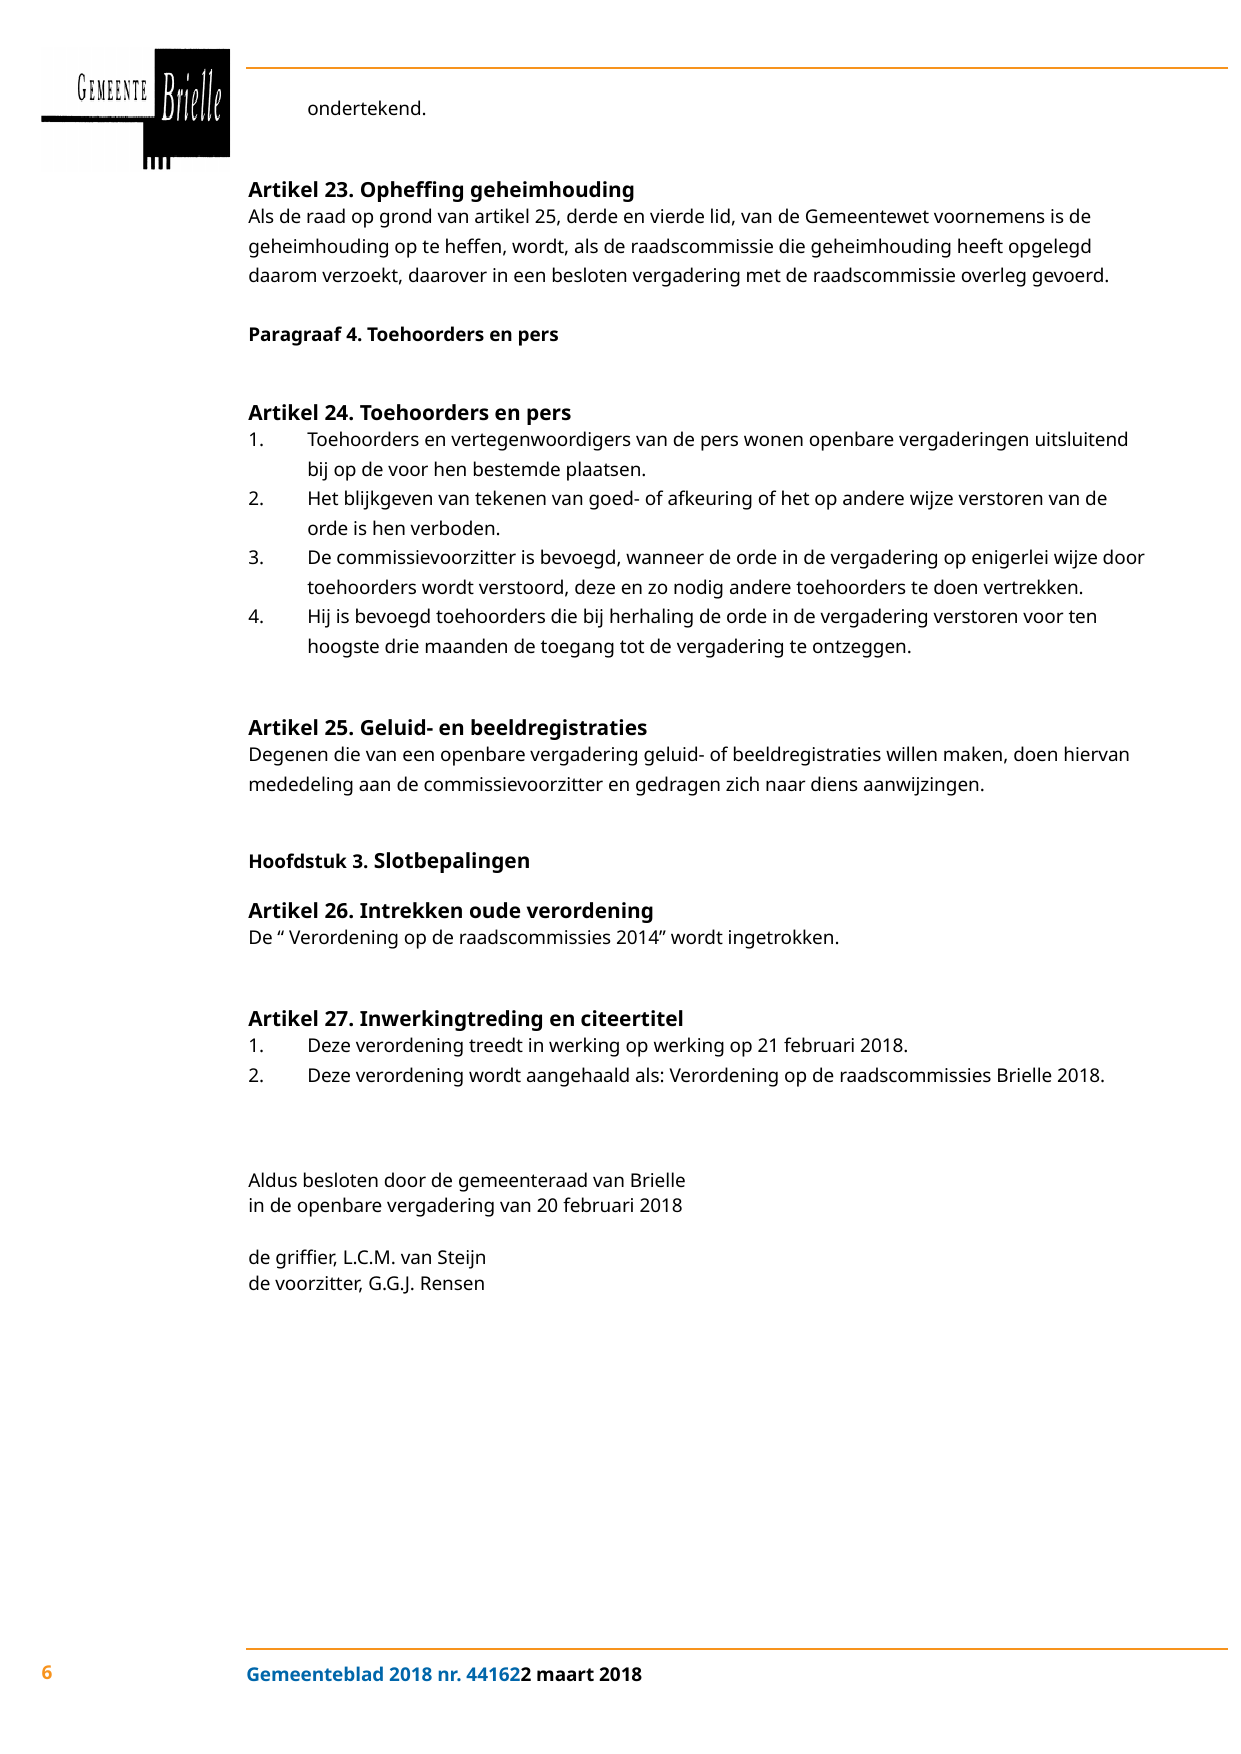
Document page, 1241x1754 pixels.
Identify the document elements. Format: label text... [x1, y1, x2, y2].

picture [41, 47, 231, 172]
text in de openbare vergadering van 20 februari 2018 [248, 1193, 1152, 1218]
text Als de raad op grond van artikel 25, derde en vierde lid, van de Gemeentewet voornemens is de geheimhouding op te heffen, wordt, als de raadscommissie die geheimhouding heeft opgelegd daarom verzoekt, daarover in een besloten vergadering met de raadscommissie overleg gevoerd. [248, 203, 1152, 288]
list De commissievoorzitter is bevoegd, wanneer de orde in de vergadering op enigerlei wijze door toehoorders wordt verstoord, deze en zo nodig andere toehoorders te doen vertrekken. [248, 544, 1152, 600]
text de griffier, L.C.M. van Steijn [248, 1244, 1152, 1270]
text Hoofdstuk 3. Slotbepalingen [248, 846, 1152, 875]
text de voorzitter, G.G.J. Rensen [248, 1270, 1152, 1296]
text Artikel 24. Toehoorders en pers [248, 398, 1152, 426]
list Hij is bevoegd toehoorders die bij herhaling de orde in de vergadering verstoren voor ten hoogste drie maanden de toegang tot de vergadering te ontzeggen. [248, 604, 1152, 659]
text Artikel 26. Intrekken oude verordening [248, 896, 1152, 924]
list Deze verordening treedt in werking op werking op 21 februari 2018. [248, 1033, 1152, 1058]
list ondertekend. [248, 95, 1152, 121]
text Aldus besloten door de gemeenteraad van Brielle [248, 1167, 1152, 1193]
text De “ Verordening op de raadscommissies 2014” wordt ingetrokken. [248, 924, 1152, 950]
list Toehoorders en vertegenwoordigers van de pers wonen openbare vergaderingen uitsluitend bij op de voor hen bestemde plaatsen. [248, 426, 1152, 481]
text Artikel 25. Geluid- en beeldregistraties [248, 713, 1152, 742]
text Artikel 23. Opheffing geheimhouding [248, 175, 1152, 203]
list Het blijkgeven van tekenen van goed- of afkeuring of het op andere wijze verstoren van de orde is hen verboden. [248, 485, 1152, 541]
text Artikel 27. Inwerkingtreding en citeertitel [248, 1004, 1152, 1033]
text Degenen die van een openbare vergadering geluid- of beeldregistraties willen maken, doen hiervan mededeling aan de commissievoorzitter en gedragen zich naar diens aanwijzingen. [248, 742, 1152, 797]
list Deze verordening wordt aangehaald als: Verordening op de raadscommissies Brielle 2018. [248, 1062, 1152, 1088]
text Paragraaf 4. Toehoorders en pers [248, 322, 1152, 347]
